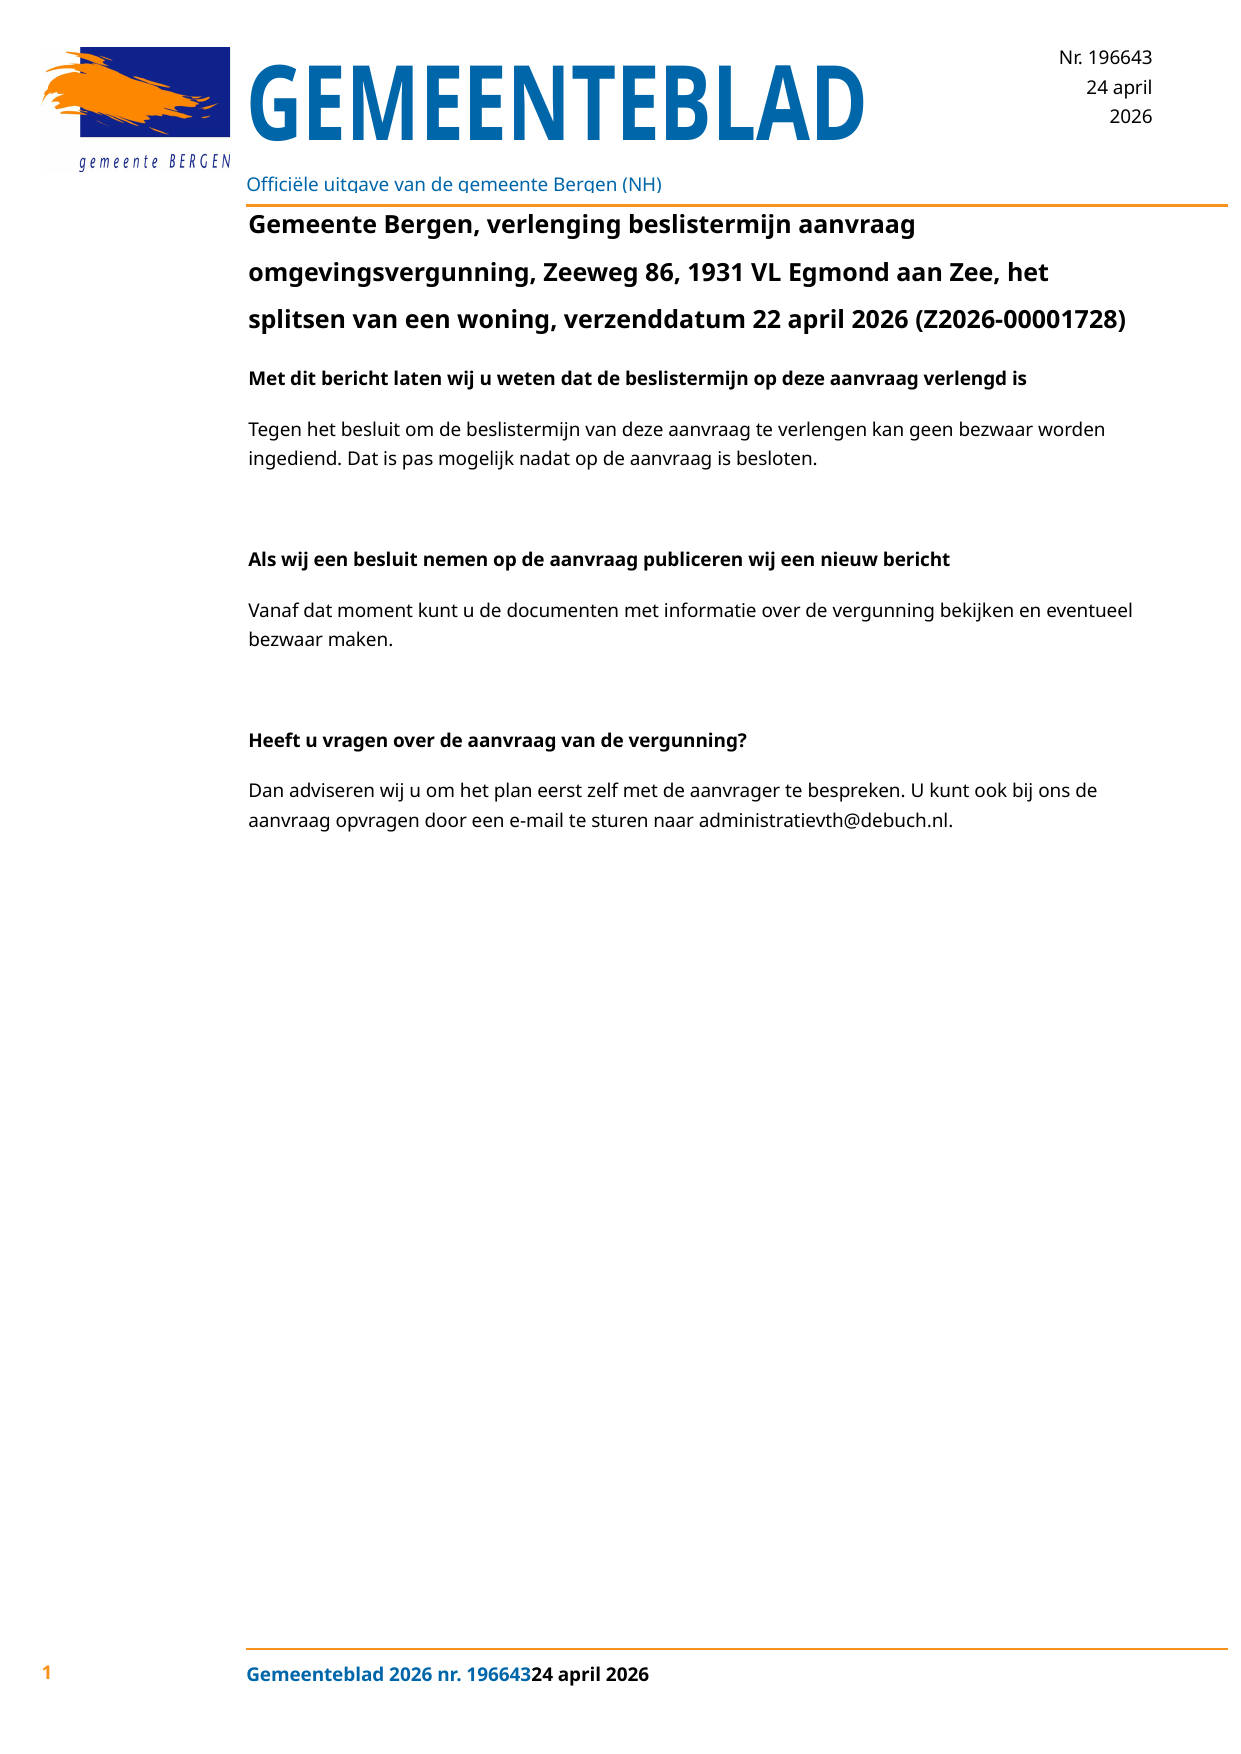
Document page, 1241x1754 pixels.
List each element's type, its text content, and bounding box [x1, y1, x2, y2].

text Als wij een besluit nemen op de aanvraag publiceren wij een nieuw bericht [248, 546, 1152, 572]
text Heeft u vragen over de aanvraag van de vergunning? [248, 727, 1152, 753]
text Vanaf dat moment kunt u de documenten met informatie over de vergunning bekijken en eventueel bezwaar maken. [248, 597, 1152, 652]
text Dan adviseren wij u om het plan eerst zelf met de aanvrager te bespreken. U kunt ook bij ons de aanvraag opvragen door een e-mail te sturen naar administratievth@debuch.nl. [248, 778, 1152, 833]
text Tegen het besluit om de beslistermijn van deze aanvraag te verlengen kan geen bezwaar worden ingediend. Dat is pas mogelijk nadat op de aanvraag is besloten. [248, 416, 1152, 471]
picture [41, 47, 231, 172]
text Gemeente Bergen, verlenging beslistermijn aanvraag omgevingsvergunning, Zeeweg 86, 1931 VL Egmond aan Zee, het splitsen van een woning, verzenddatum 22 april 2026 (Z2026-00001728) [248, 207, 1152, 336]
text Met dit bericht laten wij u weten dat de beslistermijn op deze aanvraag verlengd is [248, 366, 1152, 391]
